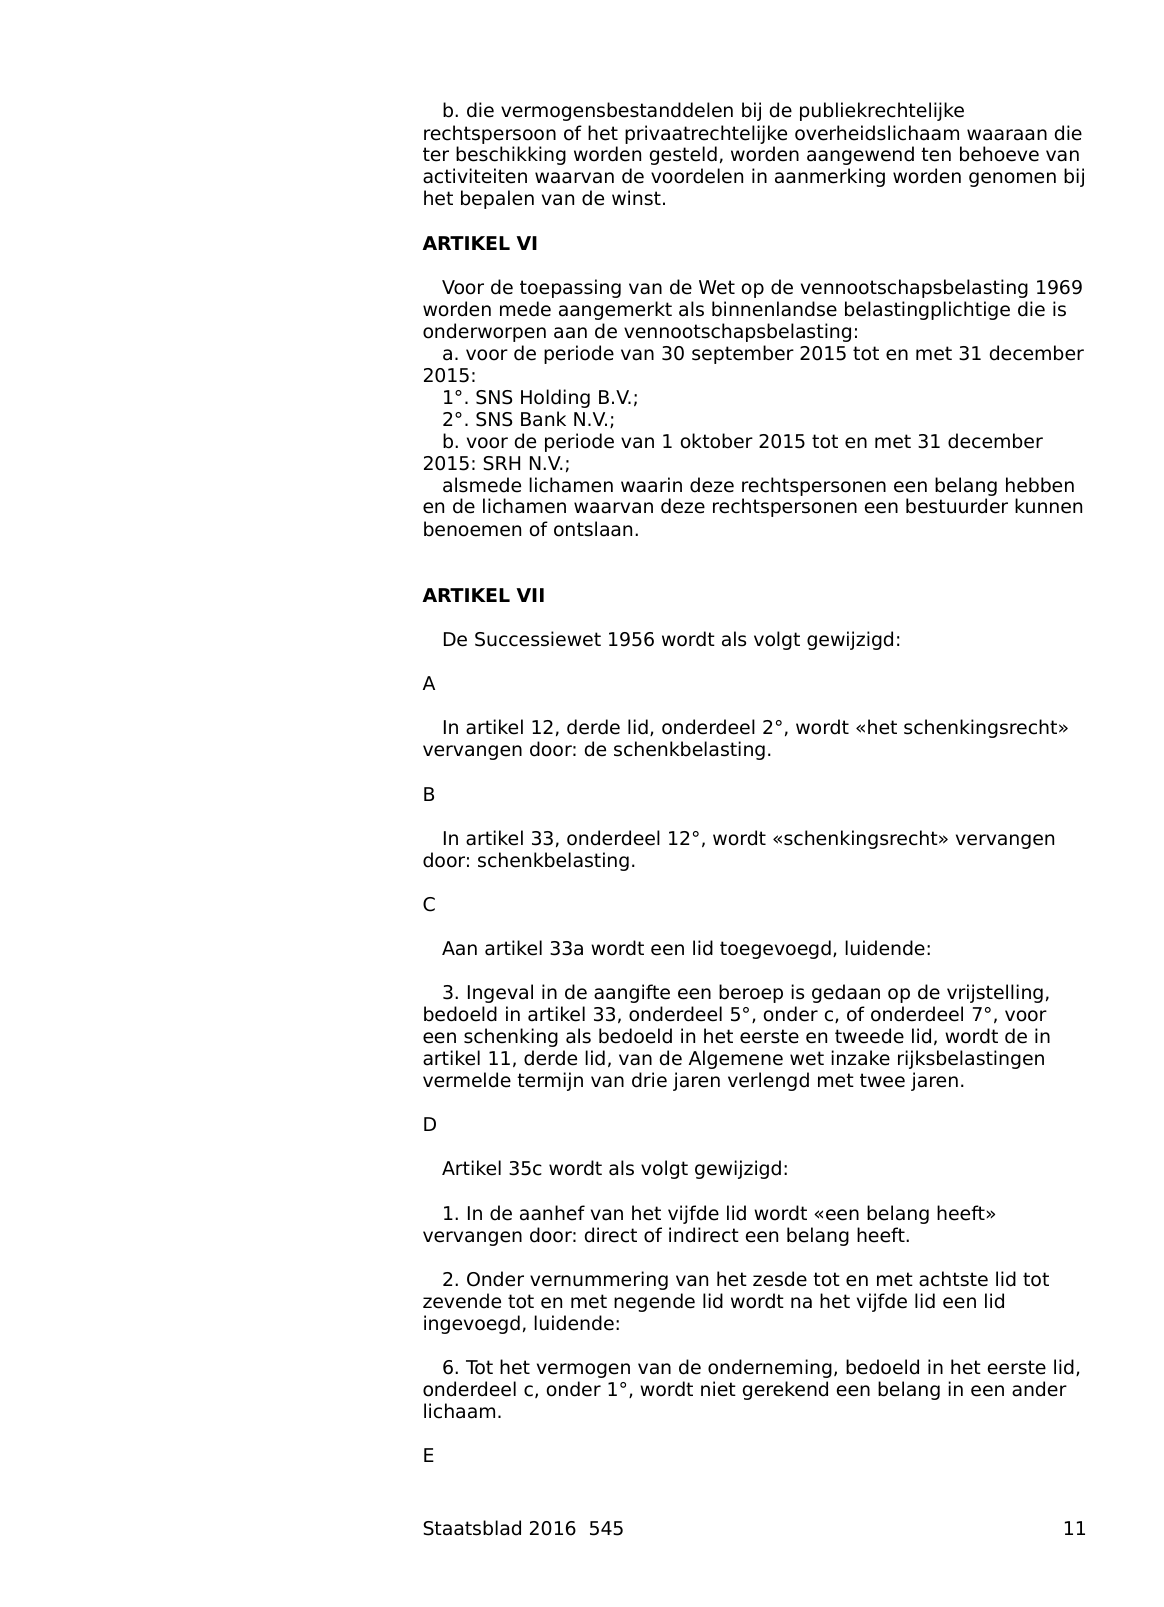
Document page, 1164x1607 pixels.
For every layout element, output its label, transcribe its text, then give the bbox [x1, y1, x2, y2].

text a. voor de periode van 30 september 2015 tot en met 31 december 2015: [422, 343, 1087, 387]
text 2°. SNS Bank N.V.; [422, 408, 1087, 431]
text Voor de toepassing van de Wet op de vennootschapsbelasting 1969 worden mede aangemerkt als binnenlandse belastingplichtige die is onderworpen aan de vennootschapsbelasting: [422, 277, 1087, 343]
subtitle ARTIKEL VII [422, 585, 1087, 607]
text E [422, 1445, 1087, 1467]
text In artikel 33, onderdeel 12°, wordt «schenkingsrecht» vervangen door: schenkbelasting. [422, 828, 1087, 872]
text 2. Onder vernummering van het zesde tot en met achtste lid tot zevende tot en met negende lid wordt na het vijfde lid een lid ingevoegd, luidende: [422, 1269, 1087, 1334]
text 1°. SNS Holding B.V.; [422, 387, 1087, 408]
text Artikel 35c wordt als volgt gewijzigd: [422, 1158, 1087, 1180]
text B [422, 783, 1087, 805]
text b. voor de periode van 1 oktober 2015 tot en met 31 december 2015: SRH N.V.; [422, 431, 1087, 474]
text De Successiewet 1956 wordt als volgt gewijzigd: [422, 629, 1087, 651]
subtitle ARTIKEL VI [422, 232, 1087, 254]
text alsmede lichamen waarin deze rechtspersonen een belang hebben en de lichamen waarvan deze rechtspersonen een bestuurder kunnen benoemen of ontslaan. [422, 474, 1087, 540]
text In artikel 12, derde lid, onderdeel 2°, wordt «het schenkingsrecht» vervangen door: de schenkbelasting. [422, 717, 1087, 761]
text A [422, 673, 1087, 695]
text D [422, 1114, 1087, 1136]
text 6. Tot het vermogen van de onderneming, bedoeld in het eerste lid, onderdeel c, onder 1°, wordt niet gerekend een belang in een ander lichaam. [422, 1357, 1087, 1423]
text 3. Ingeval in de aangifte een beroep is gedaan op de vrijstelling, bedoeld in artikel 33, onderdeel 5°, onder c, of onderdeel 7°, voor een schenking als bedoeld in het eerste en tweede lid, wordt de in artikel 11, derde lid, van de Algemene wet inzake rijksbelastingen vermelde termijn van drie jaren verlengd met twee jaren. [422, 982, 1087, 1092]
text Aan artikel 33a wordt een lid toegevoegd, luidende: [422, 938, 1087, 960]
text b. die vermogensbestanddelen bij de publiekrechtelijke rechtspersoon of het privaatrechtelijke overheidslichaam waaraan die ter beschikking worden gesteld, worden aangewend ten behoeve van activiteiten waarvan de voordelen in aanmerking worden genomen bij het bepalen van de winst. [422, 100, 1087, 210]
text C [422, 894, 1087, 916]
text 1. In de aanhef van het vijfde lid wordt «een belang heeft» vervangen door: direct of indirect een belang heeft. [422, 1202, 1087, 1246]
